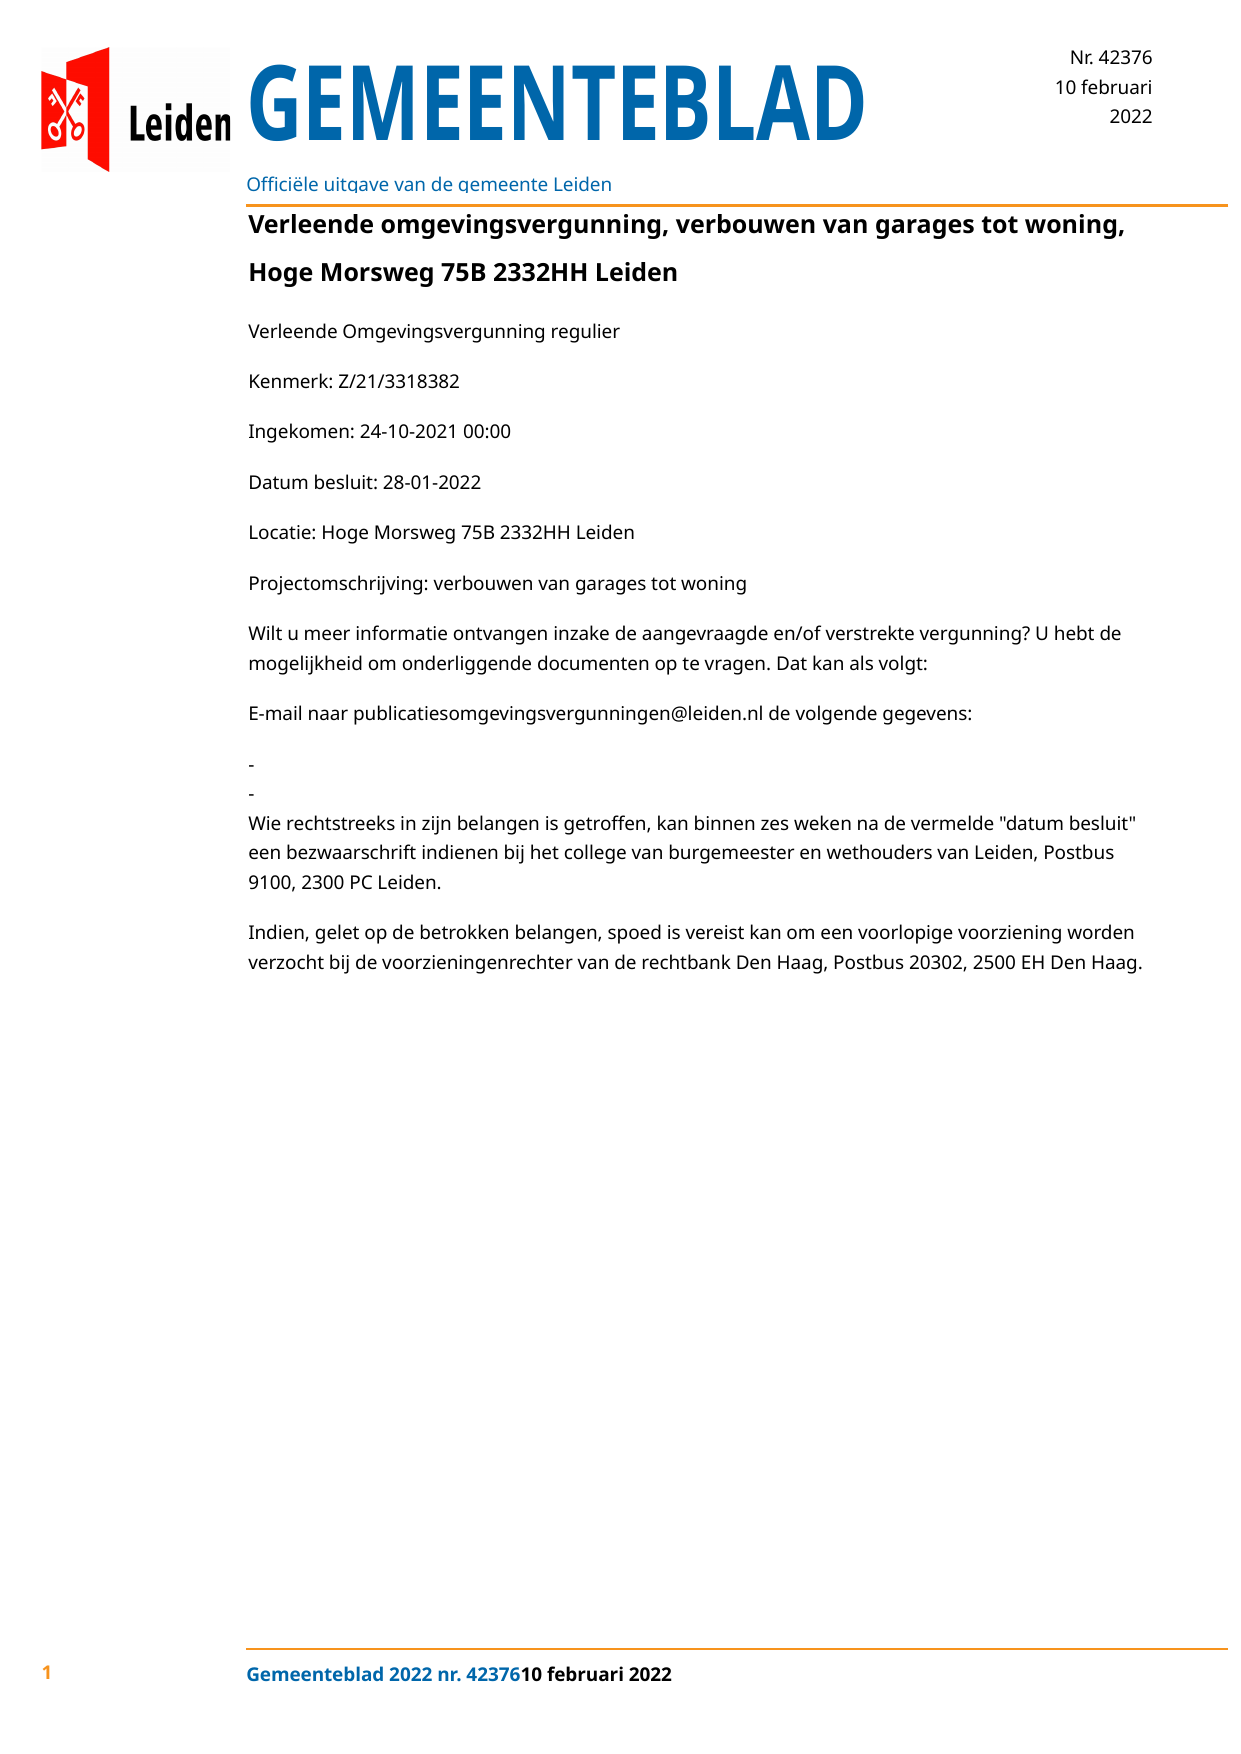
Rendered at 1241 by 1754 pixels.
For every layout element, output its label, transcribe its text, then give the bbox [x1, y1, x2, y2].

text E-mail naar publicatiesomgevingsvergunningen@leiden.nl de volgende gegevens: [248, 700, 1152, 726]
text Ingekomen: 24-10-2021 00:00 [248, 419, 1152, 444]
picture [41, 47, 231, 172]
text Wie rechtstreeks in zijn belangen is getroffen, kan binnen zes weken na de vermelde "datum besluit" een bezwaarschrift indienen bij het college van burgemeester en wethouders van Leiden, Postbus 9100, 2300 PC Leiden. [248, 810, 1152, 895]
text Indien, gelet op de betrokken belangen, spoed is vereist kan om een voorlopige voorziening worden verzocht bij de voorzieningenrechter van de rechtbank Den Haag, Postbus 20302, 2500 EH Den Haag. [248, 919, 1152, 975]
text Locatie: Hoge Morsweg 75B 2332HH Leiden [248, 519, 1152, 545]
text Verleende Omgevingsvergunning regulier [248, 318, 1152, 344]
text Kenmerk: Z/21/3318382 [248, 368, 1152, 394]
text Projectomschrijving: verbouwen van garages tot woning [248, 570, 1152, 596]
text Wilt u meer informatie ontvangen inzake de aangevraagde en/of verstrekte vergunning? U hebt de mogelijkheid om onderliggende documenten op te vragen. Dat kan als volgt: [248, 620, 1152, 676]
text Verleende omgevingsvergunning, verbouwen van garages tot woning, Hoge Morsweg 75B 2332HH Leiden [248, 207, 1152, 288]
text Datum besluit: 28-01-2022 [248, 469, 1152, 495]
